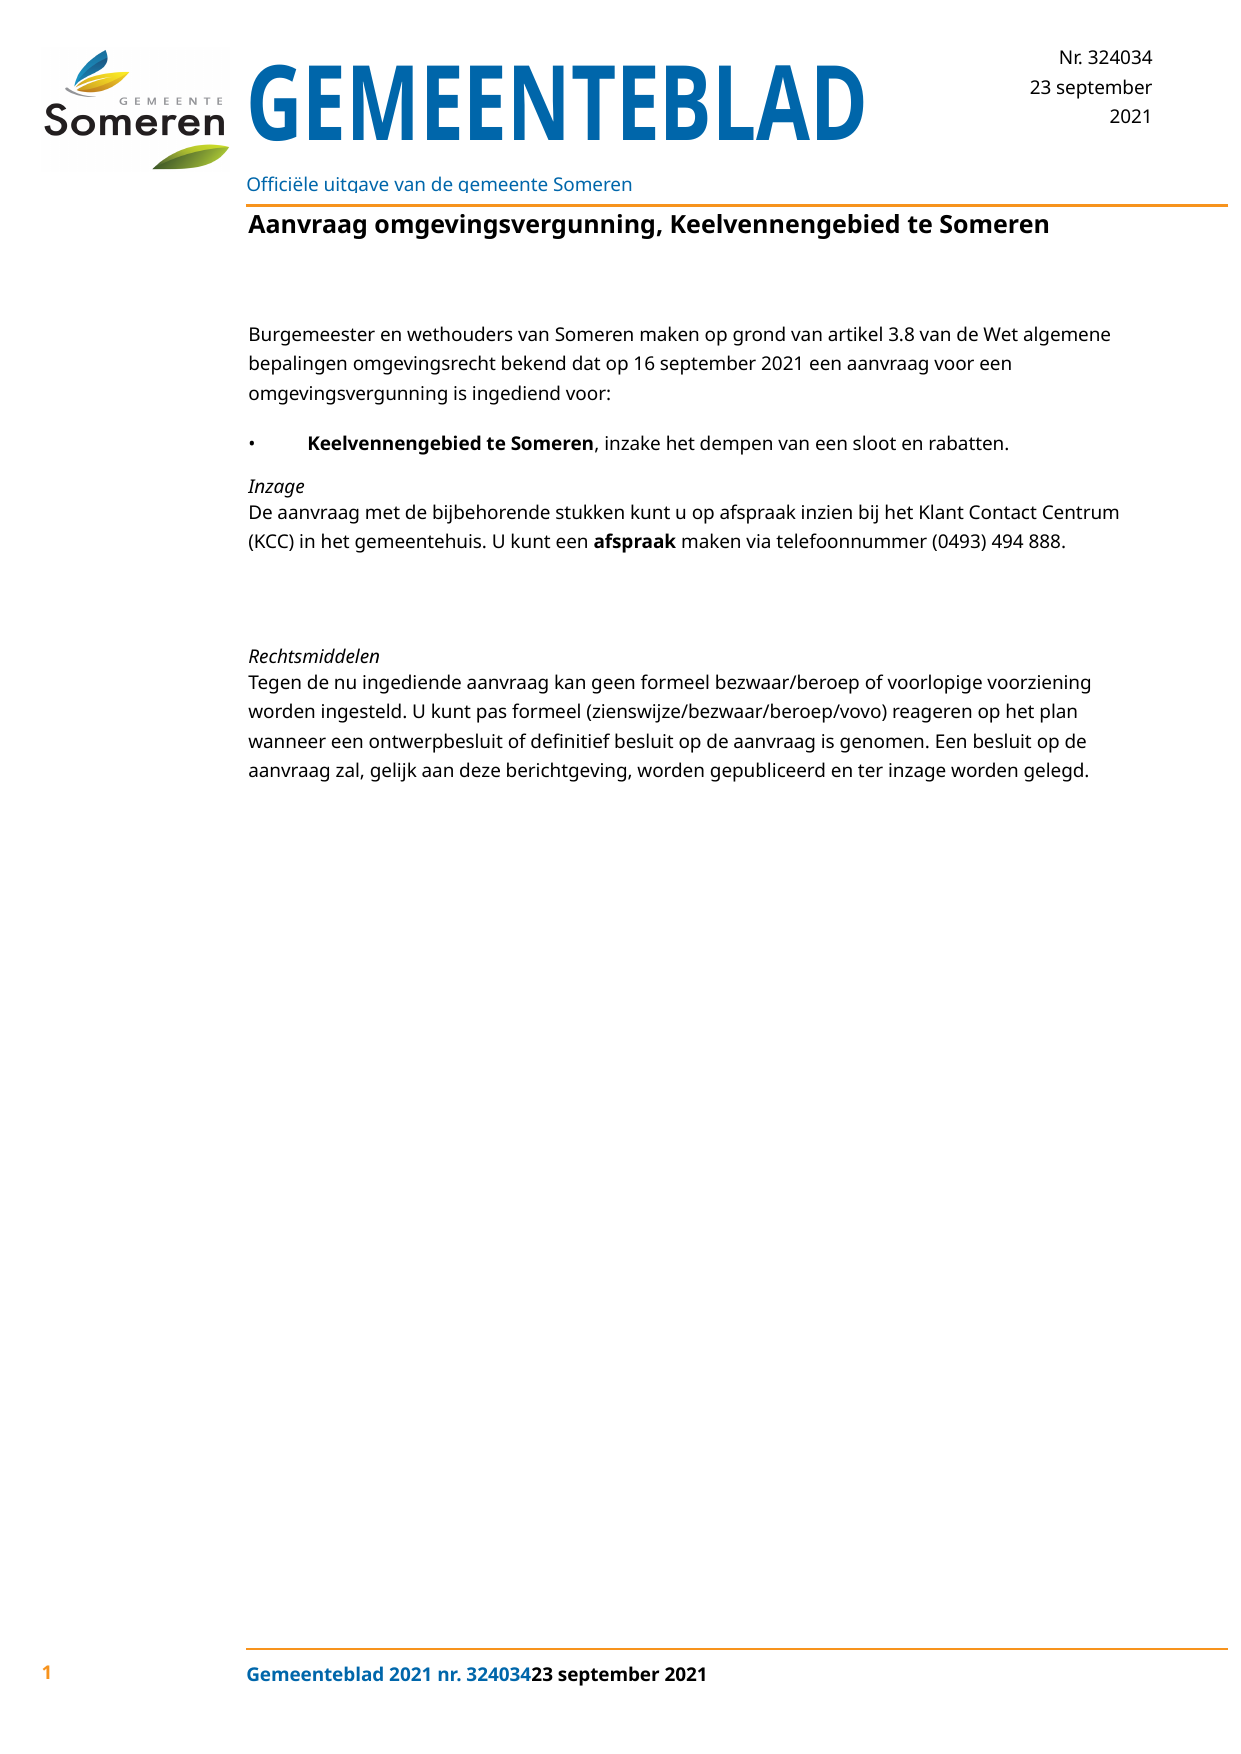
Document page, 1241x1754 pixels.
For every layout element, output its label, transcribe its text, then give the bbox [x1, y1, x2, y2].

list Keelvennengebied te Someren, inzake het dempen van een sloot en rabatten. [248, 430, 1152, 456]
text Tegen de nu ingediende aanvraag kan geen formeel bezwaar/beroep of voorlopige voorziening worden ingesteld. U kunt pas formeel (zienswijze/bezwaar/beroep/vovo) reageren op het plan wanneer een ontwerpbesluit of definitief besluit op de aanvraag is genomen. Een besluit op de aanvraag zal, gelijk aan deze berichtgeving, worden gepubliceerd en ter inzage worden gelegd. [248, 669, 1152, 783]
text Inzage [248, 473, 1152, 499]
text Aanvraag omgevingsvergunning, Keelvennengebied te Someren [248, 207, 1152, 241]
text De aanvraag met de bijbehorende stukken kunt u op afspraak inzien bij het Klant Contact Centrum (KCC) in het gemeentehuis. U kunt een afspraak maken via telefoonnummer (0493) 494 888. [248, 499, 1152, 554]
text Burgemeester en wethouders van Someren maken op grond van artikel 3.8 van de Wet algemene bepalingen omgevingsrecht bekend dat op 16 september 2021 een aanvraag voor een omgevingsvergunning is ingediend voor: [248, 321, 1152, 406]
text Rechtsmiddelen [248, 643, 1152, 669]
picture [41, 47, 231, 172]
